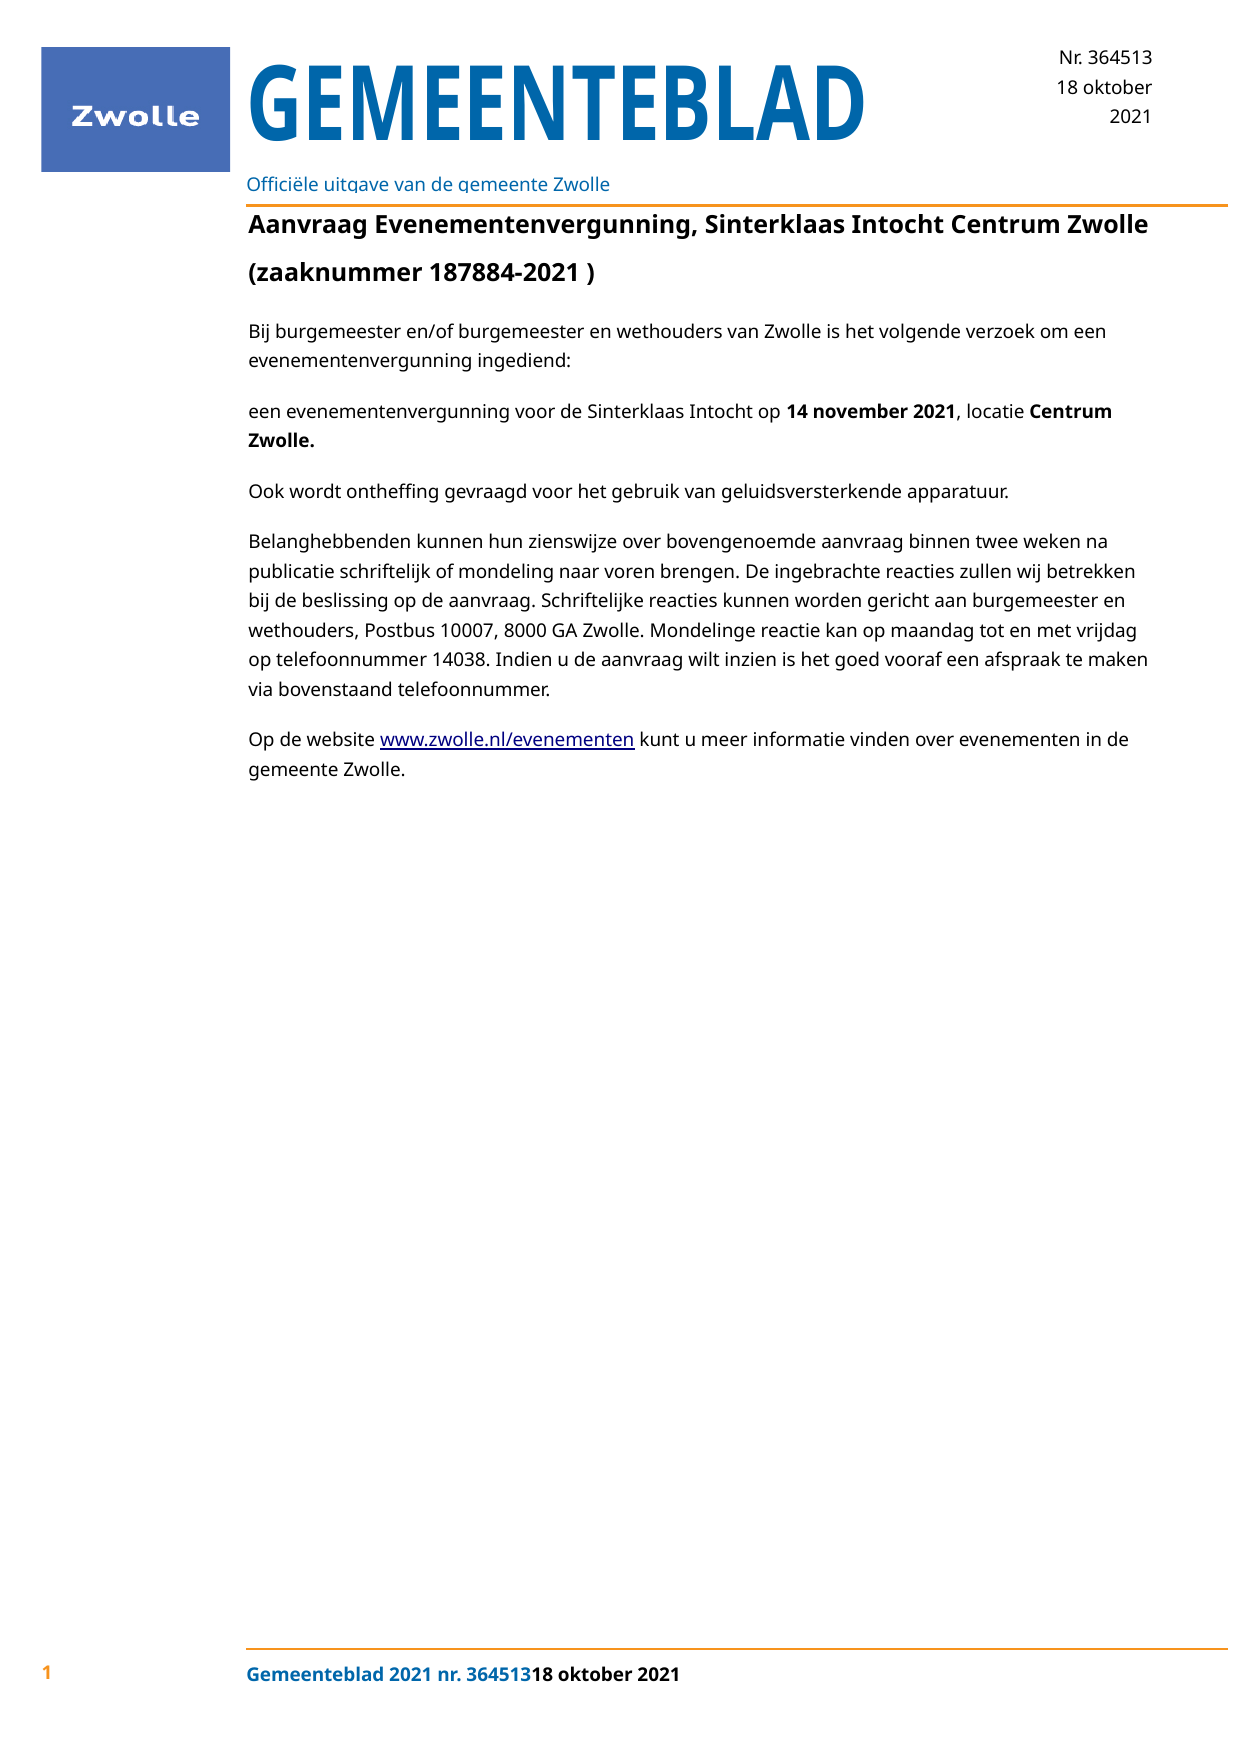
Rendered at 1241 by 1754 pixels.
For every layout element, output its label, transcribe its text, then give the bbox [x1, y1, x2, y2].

text Belanghebbenden kunnen hun zienswijze over bovengenoemde aanvraag binnen twee weken na publicatie schriftelijk of mondeling naar voren brengen. De ingebrachte reacties zullen wij betrekken bij de beslissing op de aanvraag. Schriftelijke reacties kunnen worden gericht aan burgemeester en wethouders, Postbus 10007, 8000 GA Zwolle. Mondelinge reactie kan op maandag tot en met vrijdag op telefoonnummer 14038. Indien u de aanvraag wilt inzien is het goed vooraf een afspraak te maken via bovenstaand telefoonnummer. [248, 528, 1152, 702]
text Aanvraag Evenementenvergunning, Sinterklaas Intocht Centrum Zwolle (zaaknummer 187884-2021 ) [248, 207, 1152, 288]
picture [41, 47, 231, 172]
text een evenementenvergunning voor de Sinterklaas Intocht op 14 november 2021, locatie Centrum Zwolle. [248, 398, 1152, 453]
text Op de website www.zwolle.nl/evenementen kunt u meer informatie vinden over evenementen in de gemeente Zwolle. [248, 727, 1152, 782]
text Bij burgemeester en/of burgemeester en wethouders van Zwolle is het volgende verzoek om een evenementenvergunning ingediend: [248, 318, 1152, 373]
text Ook wordt ontheffing gevraagd voor het gebruik van geluidsversterkende apparatuur. [248, 478, 1152, 504]
